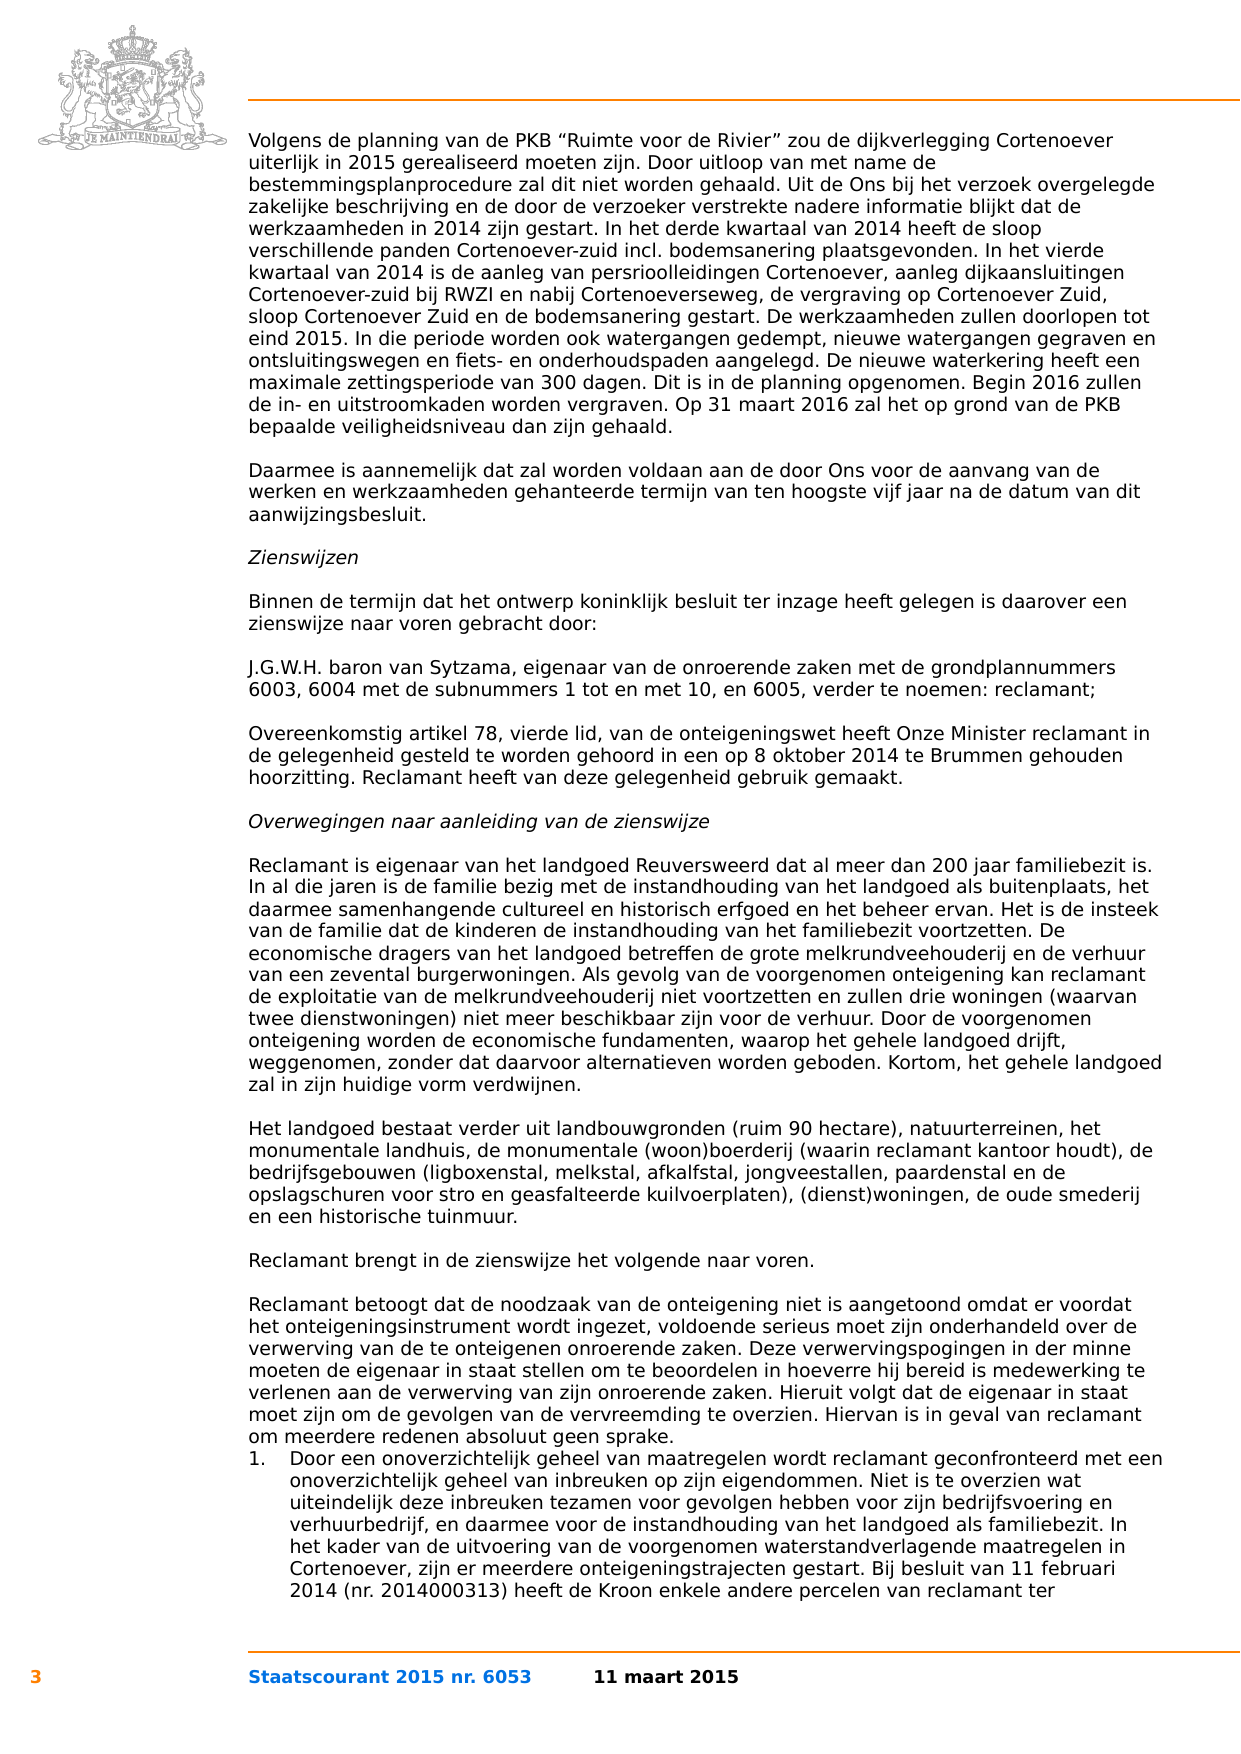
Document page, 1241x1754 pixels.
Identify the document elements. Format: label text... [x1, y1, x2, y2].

text Reclamant brengt in de zienswijze het volgende naar voren. [248, 1250, 1163, 1272]
text Volgens de planning van de PKB “Ruimte voor de Rivier” zou de dijkverlegging Cortenoever uiterlijk in 2015 gerealiseerd moeten zijn. Door uitloop van met name de bestemmingsplanprocedure zal dit niet worden gehaald. Uit de Ons bij het verzoek overgelegde zakelijke beschrijving en de door de verzoeker verstrekte nadere informatie blijkt dat de werkzaamheden in 2014 zijn gestart. In het derde kwartaal van 2014 heeft de sloop verschillende panden Cortenoever-zuid incl. bodemsanering plaatsgevonden. In het vierde kwartaal van 2014 is de aanleg van persrioolleidingen Cortenoever, aanleg dijkaansluitingen Cortenoever-zuid bij RWZI en nabij Cortenoeverseweg, de vergraving op Cortenoever Zuid, sloop Cortenoever Zuid en de bodemsanering gestart. De werkzaamheden zullen doorlopen tot eind 2015. In die periode worden ook watergangen gedempt, nieuwe watergangen gegraven en ontsluitingswegen en fiets- en onderhoudspaden aangelegd. De nieuwe waterkering heeft een maximale zettingsperiode van 300 dagen. Dit is in de planning opgenomen. Begin 2016 zullen de in- en uitstroomkaden worden vergraven. Op 31 maart 2016 zal het op grond van de PKB bepaalde veiligheidsniveau dan zijn gehaald. [248, 130, 1163, 438]
text Het landgoed bestaat verder uit landbouwgronden (ruim 90 hectare), natuurterreinen, het monumentale landhuis, de monumentale (woon)boerderij (waarin reclamant kantoor houdt), de bedrijfsgebouwen (ligboxenstal, melkstal, afkalfstal, jongveestallen, paardenstal en de opslagschuren voor stro en geasfalteerde kuilvoerplaten), (dienst)woningen, de oude smederij en een historische tuinmuur. [248, 1118, 1163, 1228]
text Reclamant betoogt dat de noodzaak van de onteigening niet is aangetoond omdat er voordat het onteigeningsinstrument wordt ingezet, voldoende serieus moet zijn onderhandeld over de verwerving van de te onteigenen onroerende zaken. Deze verwervingspogingen in der minne moeten de eigenaar in staat stellen om te beoordelen in hoeverre hij bereid is medewerking te verlenen aan de verwerving van zijn onroerende zaken. Hieruit volgt dat de eigenaar in staat moet zijn om de gevolgen van de vervreemding te overzien. Hiervan is in geval van reclamant om meerdere redenen absoluut geen sprake. [248, 1294, 1163, 1448]
picture [38, 25, 227, 150]
text Daarmee is aannemelijk dat zal worden voldaan aan de door Ons voor de aanvang van de werken en werkzaamheden gehanteerde termijn van ten hoogste vijf jaar na de datum van dit aanwijzingsbesluit. [248, 459, 1163, 525]
subtitle Zienswijzen [248, 547, 1163, 569]
text 1. Door een onoverzichtelijk geheel van maatregelen wordt reclamant geconfronteerd met een onoverzichtelijk geheel van inbreuken op zijn eigendommen. Niet is te overzien wat uiteindelijk deze inbreuken tezamen voor gevolgen hebben voor zijn bedrijfsvoering en verhuurbedrijf, en daarmee voor de instandhouding van het landgoed als familiebezit. In het kader van de uitvoering van de voorgenomen waterstandverlagende maatregelen in Cortenoever, zijn er meerdere onteigeningstrajecten gestart. Bij besluit van 11 februari 2014 (nr. 2014000313) heeft de Kroon enkele andere percelen van reclamant ter [248, 1448, 1163, 1601]
text Binnen de termijn dat het ontwerp koninklijk besluit ter inzage heeft gelegen is daarover een zienswijze naar voren gebracht door: [248, 591, 1163, 635]
text Reclamant is eigenaar van het landgoed Reuversweerd dat al meer dan 200 jaar familiebezit is. In al die jaren is de familie bezig met de instandhouding van het landgoed als buitenplaats, het daarmee samenhangende cultureel en historisch erfgoed en het beheer ervan. Het is de insteek van de familie dat de kinderen de instandhouding van het familiebezit voortzetten. De economische dragers van het landgoed betreffen de grote melkrundveehouderij en de verhuur van een zevental burgerwoningen. Als gevolg van de voorgenomen onteigening kan reclamant de exploitatie van de melkrundveehouderij niet voortzetten en zullen drie woningen (waarvan twee dienstwoningen) niet meer beschikbaar zijn voor de verhuur. Door de voorgenomen onteigening worden de economische fundamenten, waarop het gehele landgoed drijft, weggenomen, zonder dat daarvoor alternatieven worden geboden. Kortom, het gehele landgoed zal in zijn huidige vorm verdwijnen. [248, 854, 1163, 1096]
text Overeenkomstig artikel 78, vierde lid, van de onteigeningswet heeft Onze Minister reclamant in de gelegenheid gesteld te worden gehoord in een op 8 oktober 2014 te Brummen gehouden hoorzitting. Reclamant heeft van deze gelegenheid gebruik gemaakt. [248, 723, 1163, 789]
subtitle Overwegingen naar aanleiding van de zienswijze [248, 811, 1163, 833]
text J.G.W.H. baron van Sytzama, eigenaar van de onroerende zaken met de grondplannummers 6003, 6004 met de subnummers 1 tot en met 10, en 6005, verder te noemen: reclamant; [248, 657, 1163, 701]
